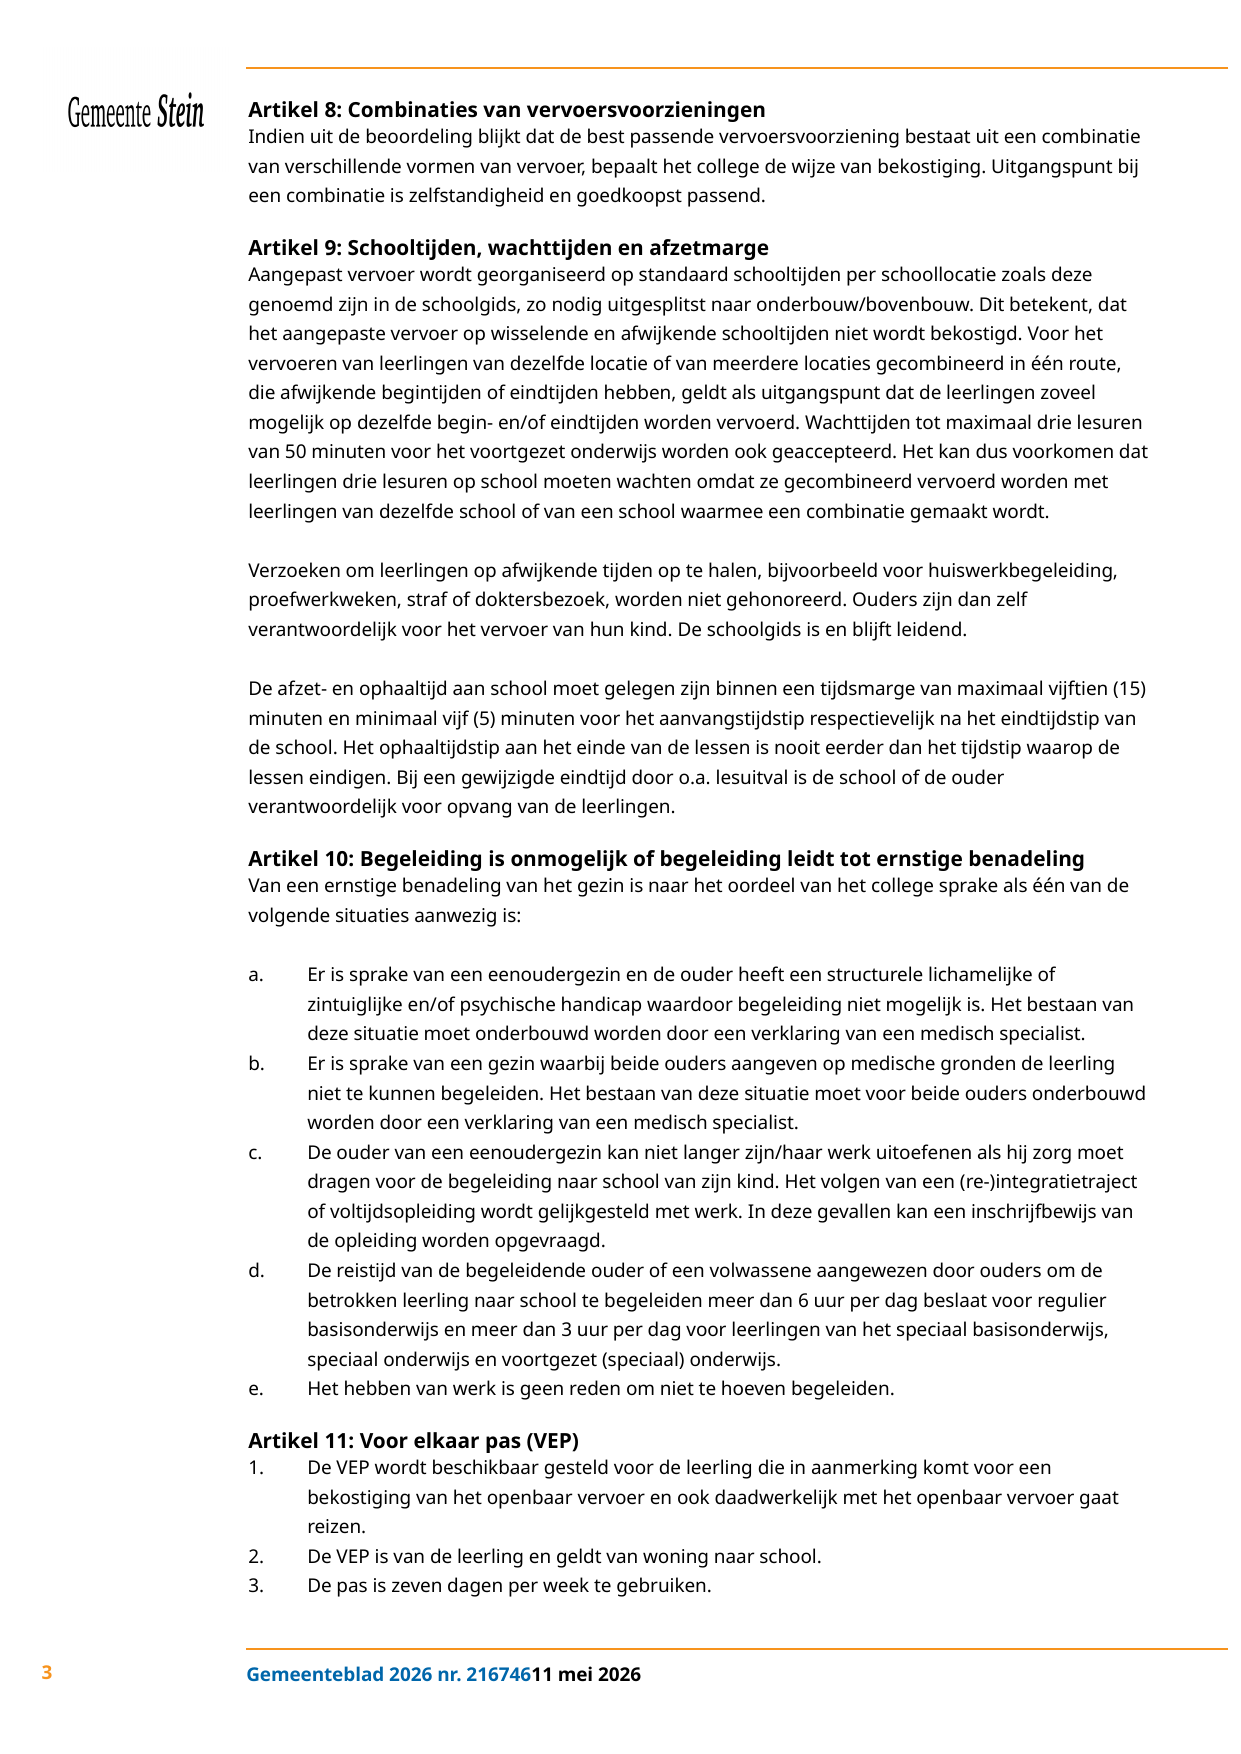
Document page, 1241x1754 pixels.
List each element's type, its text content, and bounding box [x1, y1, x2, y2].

text Artikel 10: Begeleiding is onmogelijk of begeleiding leidt tot ernstige benadeling [248, 844, 1152, 873]
list De VEP is van de leerling en geldt van woning naar school. [248, 1543, 1152, 1569]
text Verzoeken om leerlingen op afwijkende tijden op te halen, bijvoorbeeld voor huiswerkbegeleiding, proefwerkweken, straf of doktersbezoek, worden niet gehonoreerd. Ouders zijn dan zelf verantwoordelijk voor het vervoer van hun kind. De schoolgids is en blijft leidend. [248, 557, 1152, 642]
list De reistijd van de begeleidende ouder of een volwassene aangewezen door ouders om de betrokken leerling naar school te begeleiden meer dan 6 uur per dag beslaat voor regulier basisonderwijs en meer dan 3 uur per dag voor leerlingen van het speciaal basisonderwijs, speciaal onderwijs en voortgezet (speciaal) onderwijs. [248, 1257, 1152, 1372]
list De ouder van een eenoudergezin kan niet langer zijn/haar werk uitoefenen als hij zorg moet dragen voor de begeleiding naar school van zijn kind. Het volgen van een (re-)integratietraject of voltijdsopleiding wordt gelijkgesteld met werk. In deze gevallen kan een inschrijfbewijs van de opleiding worden opgevraagd. [248, 1139, 1152, 1253]
list De pas is zeven dagen per week te gebruiken. [248, 1573, 1152, 1598]
text Artikel 9: Schooltijden, wachttijden en afzetmarge [248, 233, 1152, 261]
picture [41, 47, 231, 172]
text Artikel 11: Voor elkaar pas (VEP) [248, 1426, 1152, 1454]
list De VEP wordt beschikbaar gesteld voor de leerling die in aanmerking komt voor een bekostiging van het openbaar vervoer en ook daadwerkelijk met het openbaar vervoer gaat reizen. [248, 1454, 1152, 1539]
text Indien uit de beoordeling blijkt dat de best passende vervoersvoorziening bestaat uit een combinatie van verschillende vormen van vervoer, bepaalt het college de wijze van bekostiging. Uitgangspunt bij een combinatie is zelfstandigheid en goedkoopst passend. [248, 123, 1152, 208]
text Aangepast vervoer wordt georganiseerd op standaard schooltijden per schoollocatie zoals deze genoemd zijn in de schoolgids, zo nodig uitgesplitst naar onderbouw/bovenbouw. Dit betekent, dat het aangepaste vervoer op wisselende en afwijkende schooltijden niet wordt bekostigd. Voor het vervoeren van leerlingen van dezelfde locatie of van meerdere locaties gecombineerd in één route, die afwijkende begintijden of eindtijden hebben, geldt als uitgangspunt dat de leerlingen zoveel mogelijk op dezelfde begin- en/of eindtijden worden vervoerd. Wachttijden tot maximaal drie lesuren van 50 minuten voor het voortgezet onderwijs worden ook geaccepteerd. Het kan dus voorkomen dat leerlingen drie lesuren op school moeten wachten omdat ze gecombineerd vervoerd worden met leerlingen van dezelfde school of van een school waarmee een combinatie gemaakt wordt. [248, 261, 1152, 524]
text De afzet- en ophaaltijd aan school moet gelegen zijn binnen een tijdsmarge van maximaal vijftien (15) minuten en minimaal vijf (5) minuten voor het aanvangstijdstip respectievelijk na het eindtijdstip van de school. Het ophaaltijdstip aan het einde van de lessen is nooit eerder dan het tijdstip waarop de lessen eindigen. Bij een gewijzigde eindtijd door o.a. lesuitval is de school of de ouder verantwoordelijk voor opvang van de leerlingen. [248, 675, 1152, 819]
text Van een ernstige benadeling van het gezin is naar het oordeel van het college sprake als één van de volgende situaties aanwezig is: [248, 873, 1152, 928]
list Er is sprake van een eenoudergezin en de ouder heeft een structurele lichamelijke of zintuiglijke en/of psychische handicap waardoor begeleiding niet mogelijk is. Het bestaan van deze situatie moet onderbouwd worden door een verklaring van een medisch specialist. [248, 961, 1152, 1046]
list Het hebben van werk is geen reden om niet te hoeven begeleiden. [248, 1376, 1152, 1401]
list Er is sprake van een gezin waarbij beide ouders aangeven op medische gronden de leerling niet te kunnen begeleiden. Het bestaan van deze situatie moet voor beide ouders onderbouwd worden door een verklaring van een medisch specialist. [248, 1050, 1152, 1135]
text Artikel 8: Combinaties van vervoersvoorzieningen [248, 95, 1152, 123]
